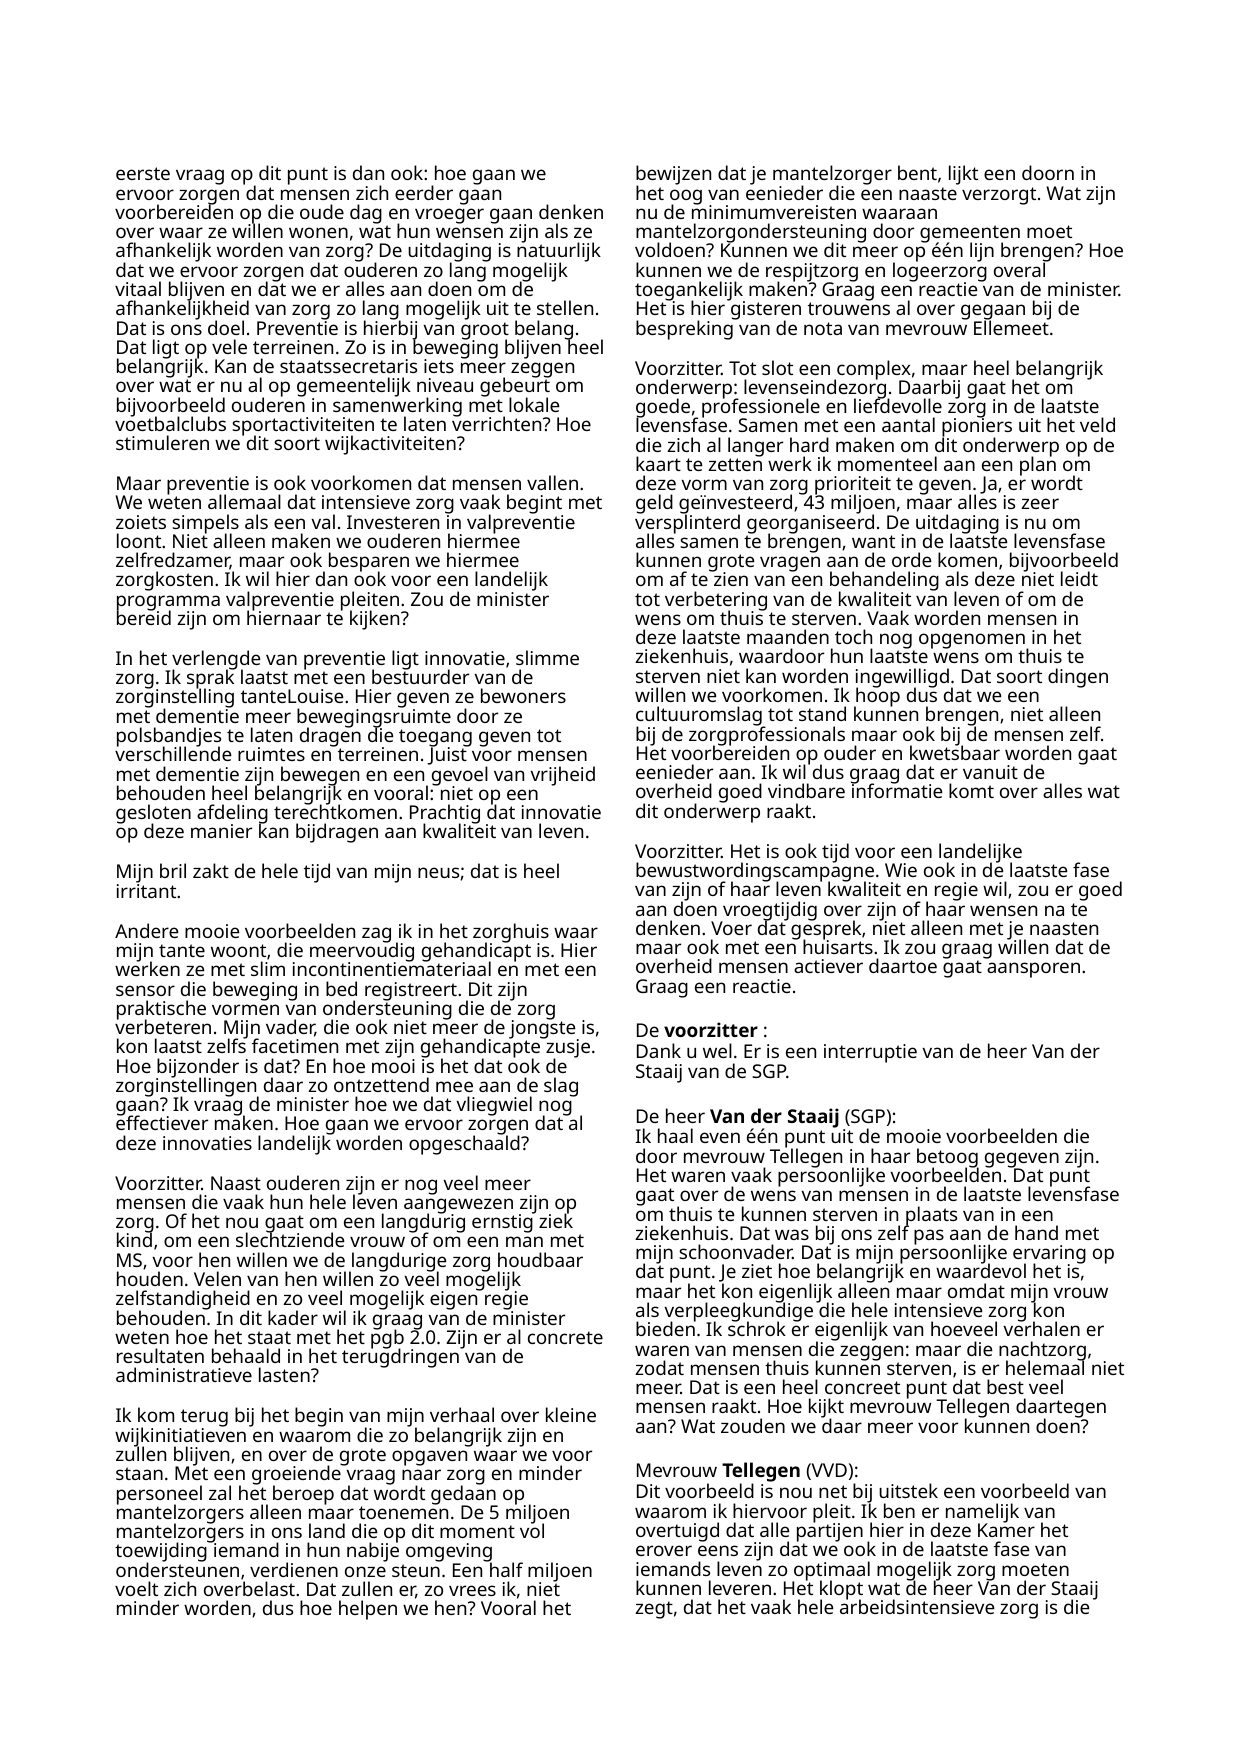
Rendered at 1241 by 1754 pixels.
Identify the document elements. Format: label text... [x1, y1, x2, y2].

text Maar preventie is ook voorkomen dat mensen vallen. We weten allemaal dat intensieve zorg vaak begint met zoiets simpels als een val. Investeren in valpreventie loont. Niet alleen maken we ouderen hiermee zelfredzamer, maar ook besparen we hiermee zorgkosten. Ik wil hier dan ook voor een landelijk programma valpreventie pleiten. Zou de minister bereid zijn om hiernaar te kijken? [115, 475, 605, 629]
text eerste vraag op dit punt is dan ook: hoe gaan we ervoor zorgen dat mensen zich eerder gaan voorbereiden op die oude dag en vroeger gaan denken over waar ze willen wonen, wat hun wensen zijn als ze afhankelijk worden van zorg? De uitdaging is natuurlijk dat we ervoor zorgen dat ouderen zo lang mogelijk vitaal blijven en dat we er alles aan doen om de afhankelijkheid van zorg zo lang mogelijk uit te stellen. Dat is ons doel. Preventie is hierbij van groot belang. Dat ligt op vele terreinen. Zo is in beweging blijven heel belangrijk. Kan de staatssecretaris iets meer zeggen over wat er nu al op gemeentelijk niveau gebeurt om bijvoorbeeld ouderen in samenwerking met lokale voetbalclubs sportactiviteiten te laten verrichten? Hoe stimuleren we dit soort wijkactiviteiten? [115, 165, 605, 454]
text bewijzen dat je mantelzorger bent, lijkt een doorn in het oog van eenieder die een naaste verzorgt. Wat zijn nu de minimumvereisten waaraan mantelzorgondersteuning door gemeenten moet voldoen? Kunnen we dit meer op één lijn brengen? Hoe kunnen we de respijtzorg en logeerzorg overal toegankelijk maken? Graag een reactie van de minister. Het is hier gisteren trouwens al over gegaan bij de bespreking van de nota van mevrouw Ellemeet. [635, 165, 1125, 339]
text Voorzitter. Het is ook tijd voor een landelijke bewustwordingscampagne. Wie ook in de laatste fase van zijn of haar leven kwaliteit en regie wil, zou er goed aan doen vroegtijdig over zijn of haar wensen na te denken. Voer dat gesprek, niet alleen met je naasten maar ook met een huisarts. Ik zou graag willen dat de overheid mensen actiever daartoe gaat aansporen. Graag een reactie. [635, 843, 1125, 997]
text Voorzitter. Tot slot een complex, maar heel belangrijk onderwerp: levenseindezorg. Daarbij gaat het om goede, professionele en liefdevolle zorg in de laatste levensfase. Samen met een aantal pioniers uit het veld die zich al langer hard maken om dit onderwerp op de kaart te zetten werk ik momenteel aan een plan om deze vorm van zorg prioriteit te geven. Ja, er wordt geld geïnvesteerd, 43 miljoen, maar alles is zeer versplinterd georganiseerd. De uitdaging is nu om alles samen te brengen, want in de laatste levensfase kunnen grote vragen aan de orde komen, bijvoorbeeld om af te zien van een behandeling als deze niet leidt tot verbetering van de kwaliteit van leven of om de wens om thuis te sterven. Vaak worden mensen in deze laatste maanden toch nog opgenomen in het ziekenhuis, waardoor hun laatste wens om thuis te sterven niet kan worden ingewilligd. Dat soort dingen willen we voorkomen. Ik hoop dus dat we een cultuuromslag tot stand kunnen brengen, niet alleen bij de zorgprofessionals maar ook bij de mensen zelf. Het voorbereiden op ouder en kwetsbaar worden gaat eenieder aan. Ik wil dus graag dat er vanuit de overheid goed vindbare informatie komt over alles wat dit onderwerp raakt. [635, 359, 1125, 822]
text Ik haal even één punt uit de mooie voorbeelden die door mevrouw Tellegen in haar betoog gegeven zijn. Het waren vaak persoonlijke voorbeelden. Dat punt gaat over de wens van mensen in de laatste levensfase om thuis te kunnen sterven in plaats van in een ziekenhuis. Dat was bij ons zelf pas aan de hand met mijn schoonvader. Dat is mijn persoonlijke ervaring op dat punt. Je ziet hoe belangrijk en waardevol het is, maar het kon eigenlijk alleen maar omdat mijn vrouw als verpleegkundige die hele intensieve zorg kon bieden. Ik schrok er eigenlijk van hoeveel verhalen er waren van mensen die zeggen: maar die nachtzorg, zodat mensen thuis kunnen sterven, is er helemaal niet meer. Dat is een heel concreet punt dat best veel mensen raakt. Hoe kijkt mevrouw Tellegen daartegen aan? Wat zouden we daar meer voor kunnen doen? [635, 1128, 1125, 1437]
text Voorzitter. Naast ouderen zijn er nog veel meer mensen die vaak hun hele leven aangewezen zijn op zorg. Of het nou gaat om een langdurig ernstig ziek kind, om een slechtziende vrouw of om een man met MS, voor hen willen we de langdurige zorg houdbaar houden. Velen van hen willen zo veel mogelijk zelfstandigheid en zo veel mogelijk eigen regie behouden. In dit kader wil ik graag van de minister weten hoe het staat met het pgb 2.0. Zijn er al concrete resultaten behaald in het terugdringen van de administratieve lasten? [115, 1175, 605, 1387]
text Mevrouw Tellegen (VVD): [635, 1458, 1125, 1483]
text De voorzitter : [635, 1018, 1125, 1043]
text Andere mooie voorbeelden zag ik in het zorghuis waar mijn tante woont, die meervoudig gehandicapt is. Hier werken ze met slim incontinentiemateriaal en met een sensor die beweging in bed registreert. Dit zijn praktische vormen van ondersteuning die de zorg verbeteren. Mijn vader, die ook niet meer de jongste is, kon laatst zelfs facetimen met zijn gehandicapte zusje. Hoe bijzonder is dat? En hoe mooi is het dat ook de zorginstellingen daar zo ontzettend mee aan de slag gaan? Ik vraag de minister hoe we dat vliegwiel nog effectiever maken. Hoe gaan we ervoor zorgen dat al deze innovaties landelijk worden opgeschaald? [115, 923, 605, 1154]
text De heer Van der Staaij (SGP): [635, 1103, 1125, 1128]
text Dank u wel. Er is een interruptie van de heer Van der Staaij van de SGP. [635, 1043, 1125, 1082]
text In het verlengde van preventie ligt innovatie, slimme zorg. Ik sprak laatst met een bestuurder van de zorginstelling tanteLouise. Hier geven ze bewoners met dementie meer bewegingsruimte door ze polsbandjes te laten dragen die toegang geven tot verschillende ruimtes en terreinen. Juist voor mensen met dementie zijn bewegen en een gevoel van vrijheid behouden heel belangrijk en vooral: niet op een gesloten afdeling terechtkomen. Prachtig dat innovatie op deze manier kan bijdragen aan kwaliteit van leven. [115, 650, 605, 843]
text Dit voorbeeld is nou net bij uitstek een voorbeeld van waarom ik hiervoor pleit. Ik ben er namelijk van overtuigd dat alle partijen hier in deze Kamer het erover eens zijn dat we ook in de laatste fase van iemands leven zo optimaal mogelijk zorg moeten kunnen leveren. Het klopt wat de heer Van der Staaij zegt, dat het vaak hele arbeidsintensieve zorg is die [635, 1483, 1125, 1618]
text Ik kom terug bij het begin van mijn verhaal over kleine wijkinitiatieven en waarom die zo belangrijk zijn en zullen blijven, en over de grote opgaven waar we voor staan. Met een groeiende vraag naar zorg en minder personeel zal het beroep dat wordt gedaan op mantelzorgers alleen maar toenemen. De 5 miljoen mantelzorgers in ons land die op dit moment vol toewijding iemand in hun nabije omgeving ondersteunen, verdienen onze steun. Een half miljoen voelt zich overbelast. Dat zullen er, zo vrees ik, niet minder worden, dus hoe helpen we hen? Vooral het [115, 1407, 605, 1619]
text Mijn bril zakt de hele tijd van mijn neus; dat is heel irritant. [115, 863, 605, 902]
